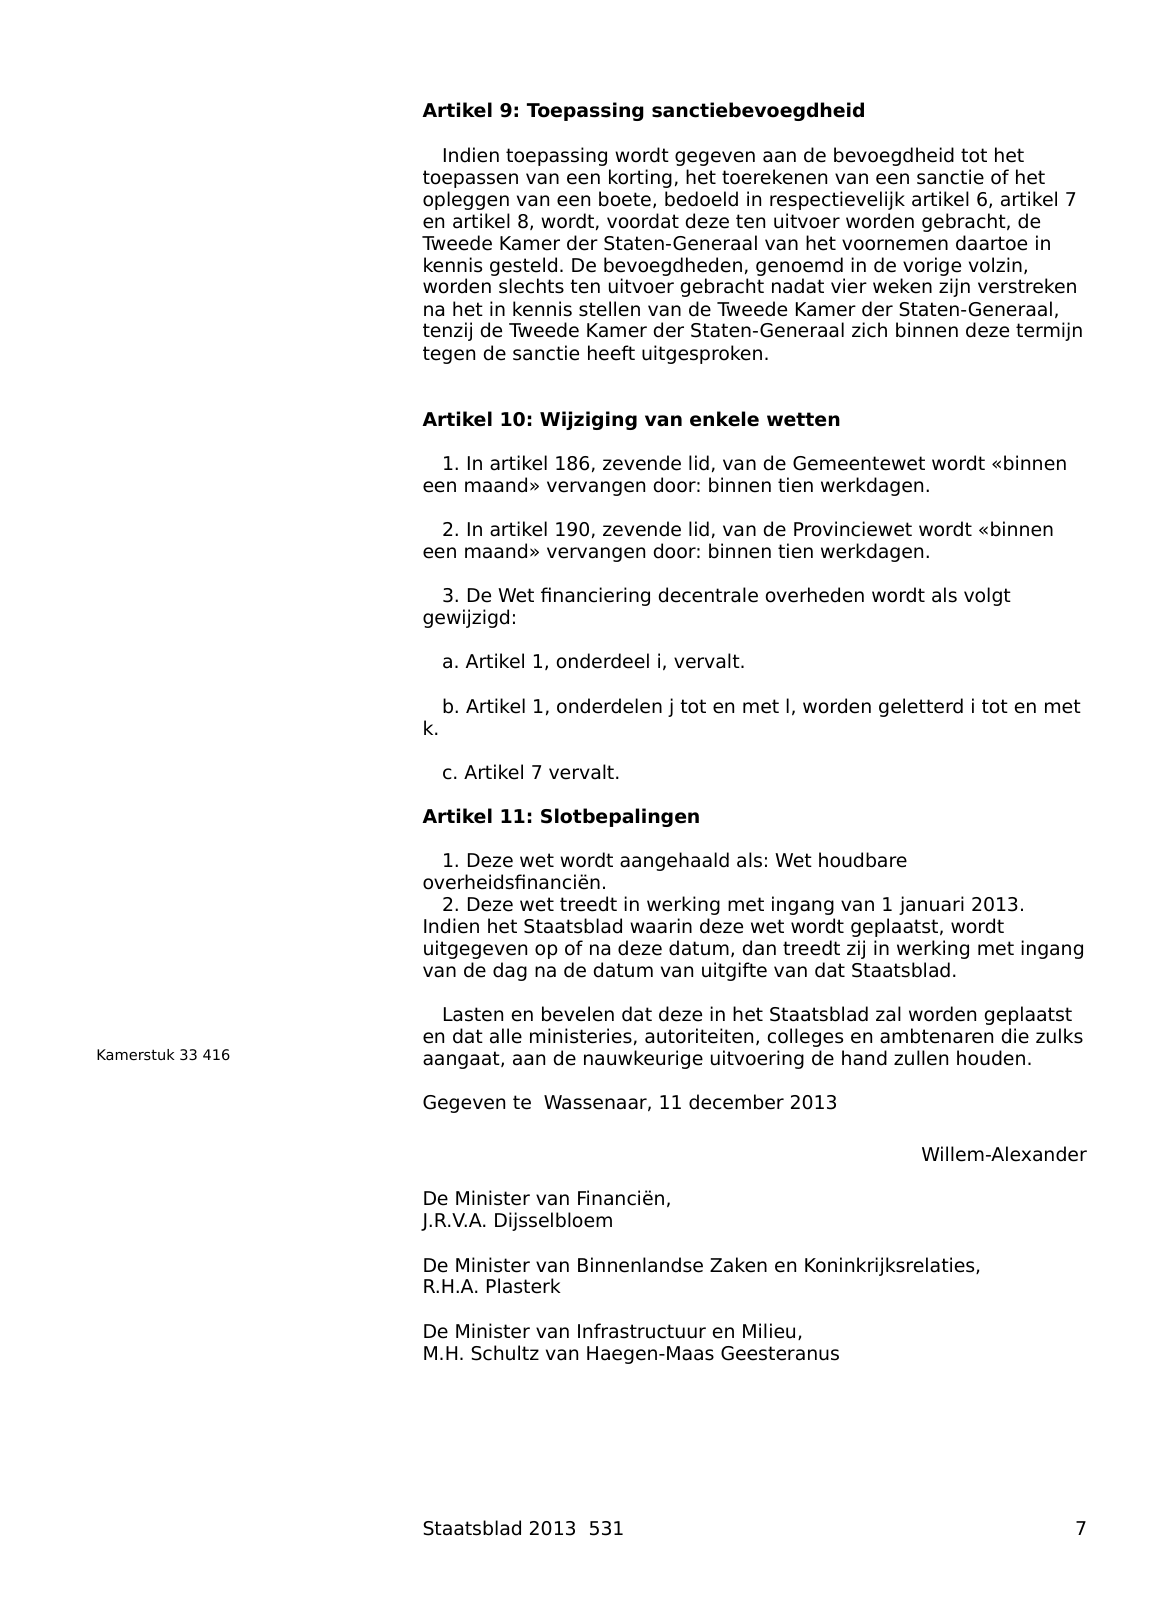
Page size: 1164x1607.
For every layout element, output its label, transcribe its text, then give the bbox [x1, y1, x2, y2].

text Willem-Alexander [422, 1144, 1087, 1166]
text b. Artikel 1, onderdelen j tot en met l, worden geletterd i tot en met k. [422, 696, 1087, 739]
text 2. Deze wet treedt in werking met ingang van 1 januari 2013. Indien het Staatsblad waarin deze wet wordt geplaatst, wordt uitgegeven op of na deze datum, dan treedt zij in werking met ingang van de dag na de datum van uitgifte van dat Staatsblad. [422, 894, 1087, 982]
text De Minister van Financiën, J.R.V.A. Dijsselbloem [422, 1188, 1087, 1232]
text Kamerstuk 33 416 [77, 1047, 396, 1064]
text 3. De Wet financiering decentrale overheden wordt als volgt gewijzigd: [422, 585, 1087, 629]
text De Minister van Infrastructuur en Milieu, M.H. Schultz van Haegen-Maas Geesteranus [422, 1321, 1087, 1364]
text 1. Deze wet wordt aangehaald als: Wet houdbare overheidsfinanciën. [422, 850, 1087, 894]
text Indien toepassing wordt gegeven aan de bevoegdheid tot het toepassen van een korting, het toerekenen van een sanctie of het opleggen van een boete, bedoeld in respectievelijk artikel 6, artikel 7 en artikel 8, wordt, voordat deze ten uitvoer worden gebracht, de Tweede Kamer der Staten-Generaal van het voornemen daartoe in kennis gesteld. De bevoegdheden, genoemd in de vorige volzin, worden slechts ten uitvoer gebracht nadat vier weken zijn verstreken na het in kennis stellen van de Tweede Kamer der Staten-Generaal, tenzij de Tweede Kamer der Staten-Generaal zich binnen deze termijn tegen de sanctie heeft uitgesproken. [422, 144, 1087, 364]
text c. Artikel 7 vervalt. [422, 762, 1087, 784]
text a. Artikel 1, onderdeel i, vervalt. [422, 651, 1087, 673]
text De Minister van Binnenlandse Zaken en Koninkrijksrelaties, R.H.A. Plasterk [422, 1254, 1087, 1298]
subtitle Artikel 9: Toepassing sanctiebevoegdheid [422, 100, 1087, 122]
subtitle Artikel 10: Wijziging van enkele wetten [422, 409, 1087, 431]
text 1. In artikel 186, zevende lid, van de Gemeentewet wordt «binnen een maand» vervangen door: binnen tien werkdagen. [422, 453, 1087, 497]
text Lasten en bevelen dat deze in het Staatsblad zal worden geplaatst en dat alle ministeries, autoriteiten, colleges en ambtenaren die zulks aangaat, aan de nauwkeurige uitvoering de hand zullen houden. [422, 1004, 1087, 1070]
subtitle Artikel 11: Slotbepalingen [422, 806, 1087, 828]
text Gegeven te Wassenaar, 11 december 2013 [422, 1092, 1087, 1114]
text 2. In artikel 190, zevende lid, van de Provinciewet wordt «binnen een maand» vervangen door: binnen tien werkdagen. [422, 519, 1087, 563]
